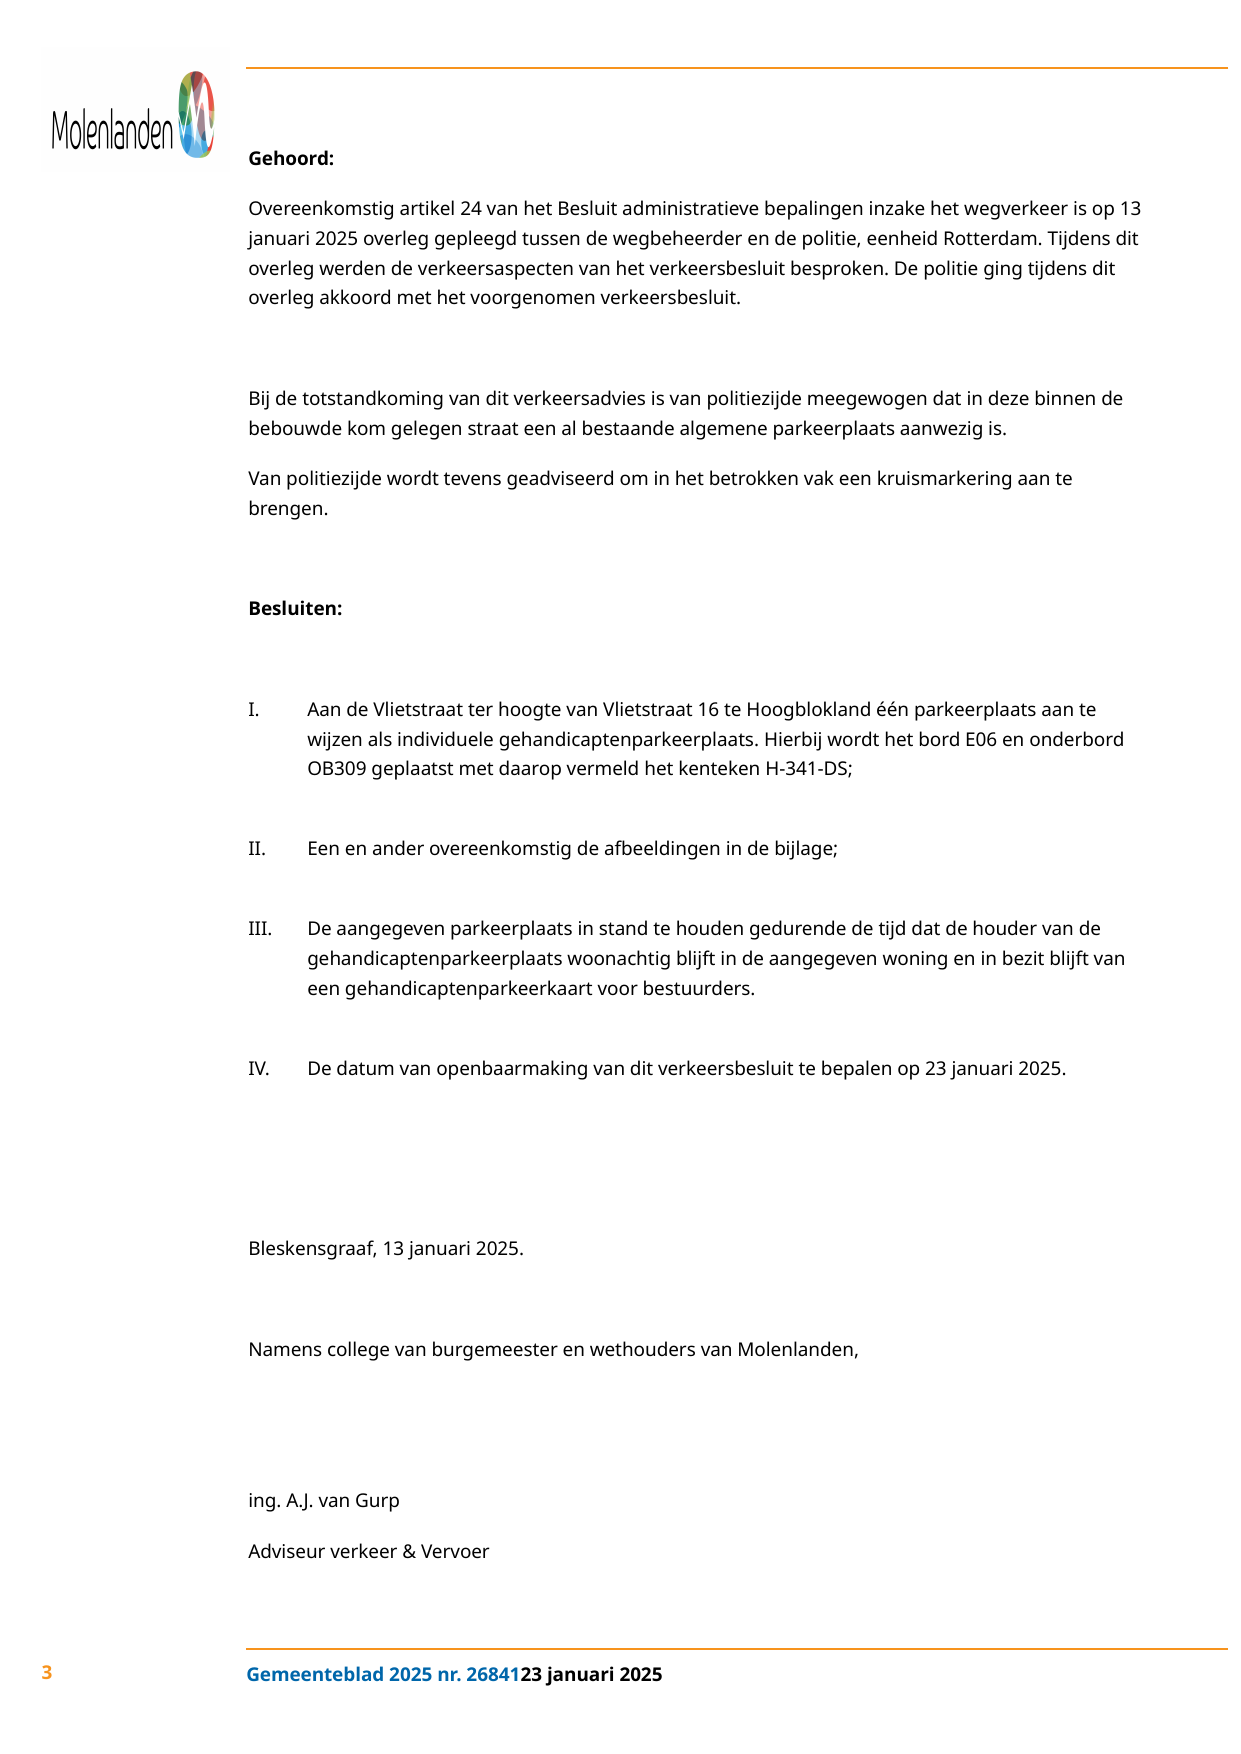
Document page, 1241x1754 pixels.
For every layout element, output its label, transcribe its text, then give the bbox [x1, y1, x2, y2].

text Gehoord: [248, 145, 1152, 171]
text Namens college van burgemeester en wethouders van Molenlanden, [248, 1336, 1152, 1362]
text Bleskensgraaf, 13 januari 2025. [248, 1236, 1152, 1261]
text Adviseur verkeer & Vervoer [248, 1538, 1152, 1564]
text Van politiezijde wordt tevens geadviseerd om in het betrokken vak een kruismarkering aan te brengen. [248, 465, 1152, 521]
text ing. A.J. van Gurp [248, 1488, 1152, 1513]
list De aangegeven parkeerplaats in stand te houden gedurende de tijd dat de houder van de gehandicaptenparkeerplaats woonachtig blijft in de aangegeven woning en in bezit blijft van een gehandicaptenparkeerkaart voor bestuurders. [248, 916, 1152, 1001]
text Besluiten: [248, 596, 1152, 621]
text Overeenkomstig artikel 24 van het Besluit administratieve bepalingen inzake het wegverkeer is op 13 januari 2025 overleg gepleegd tussen de wegbeheerder en de politie, eenheid Rotterdam. Tijdens dit overleg werden de verkeersaspecten van het verkeersbesluit besproken. De politie ging tijdens dit overleg akkoord met het voorgenomen verkeersbesluit. [248, 196, 1152, 310]
list Een en ander overeenkomstig de afbeeldingen in de bijlage; [248, 836, 1152, 861]
picture [41, 47, 231, 172]
list Aan de Vlietstraat ter hoogte van Vlietstraat 16 te Hoogblokland één parkeerplaats aan te wijzen als individuele gehandicaptenparkeerplaats. Hierbij wordt het bord E06 en onderbord OB309 geplaatst met daarop vermeld het kenteken H-341-DS; [248, 696, 1152, 781]
text Bij de totstandkoming van dit verkeersadvies is van politiezijde meegewogen dat in deze binnen de bebouwde kom gelegen straat een al bestaande algemene parkeerplaats aanwezig is. [248, 385, 1152, 441]
list De datum van openbaarmaking van dit verkeersbesluit te bepalen op 23 januari 2025. [248, 1055, 1152, 1081]
